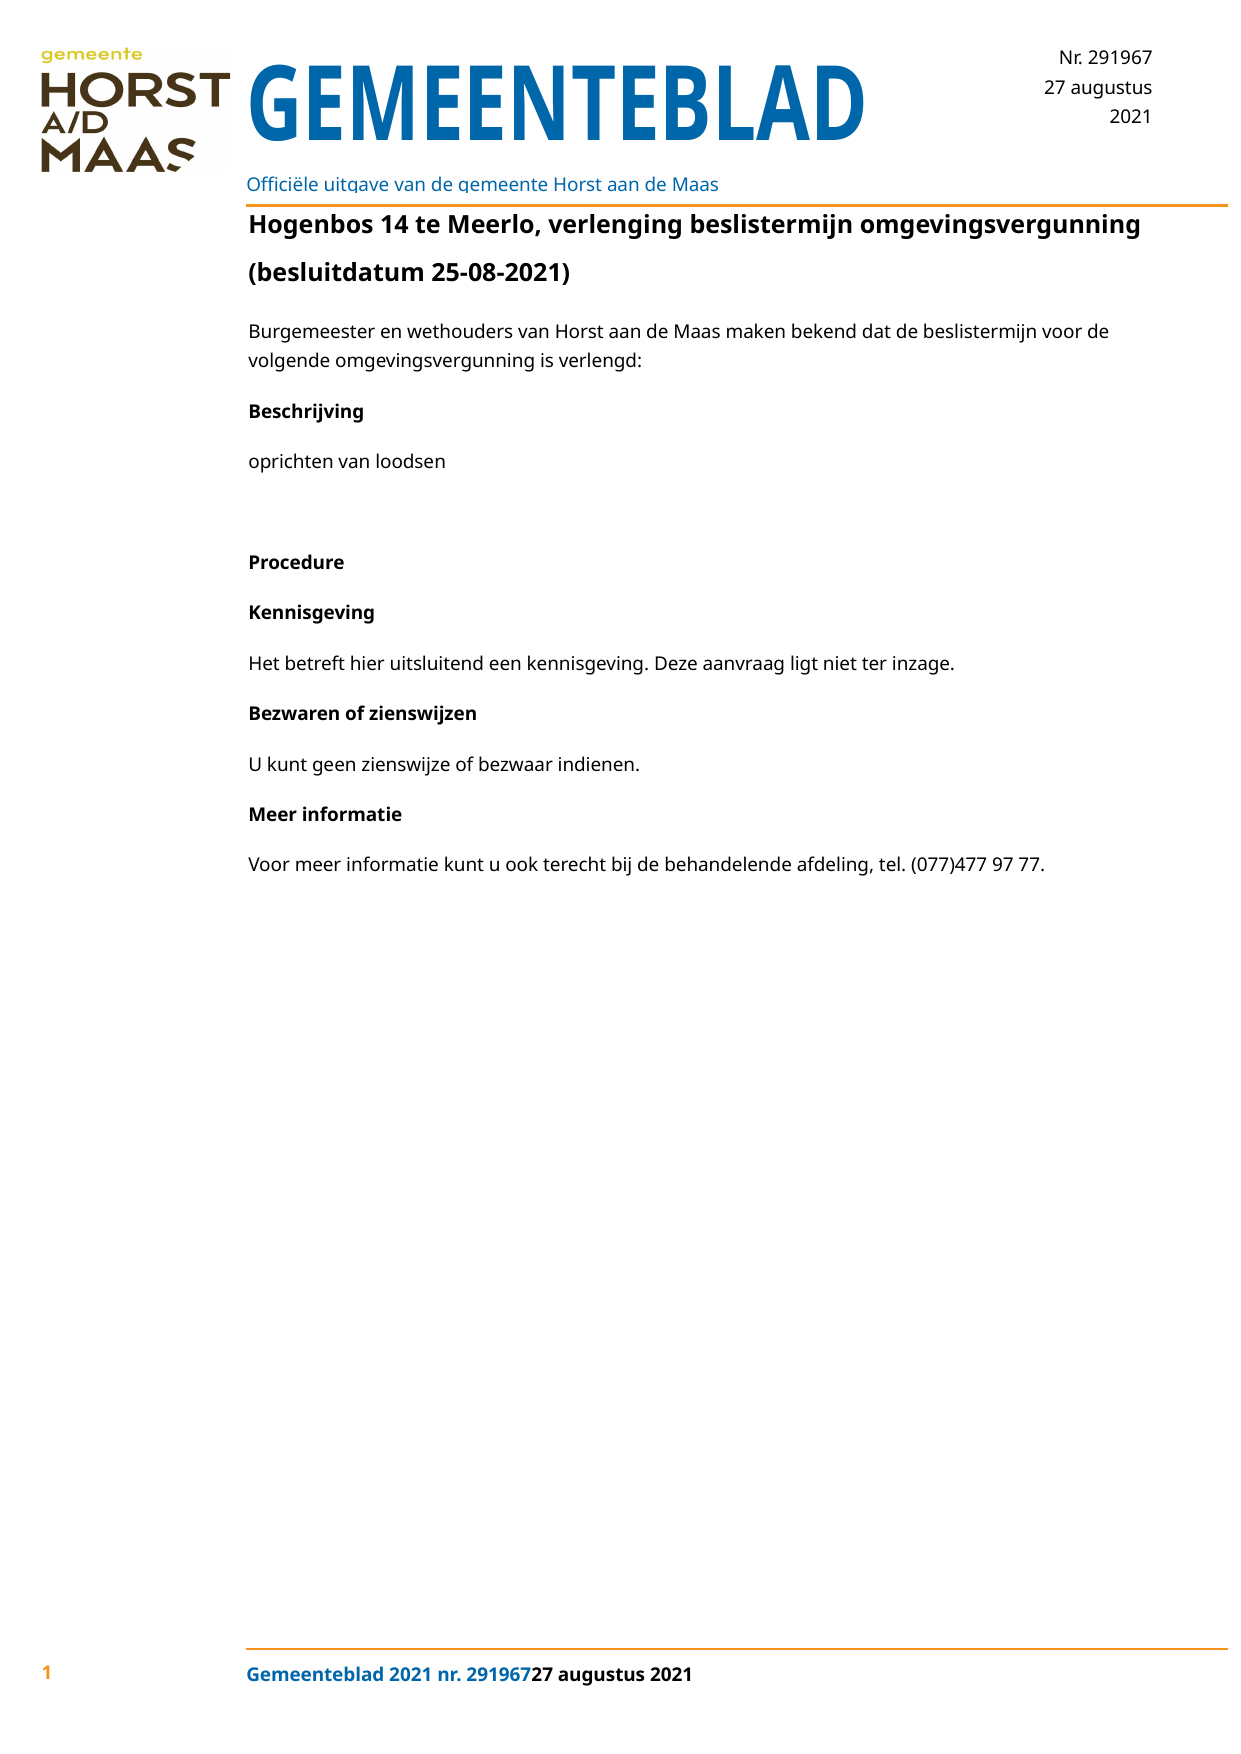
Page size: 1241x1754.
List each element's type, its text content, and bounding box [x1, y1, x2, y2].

text Beschrijving [248, 398, 1152, 424]
text Hogenbos 14 te Meerlo, verlenging beslistermijn omgevingsvergunning (besluitdatum 25-08-2021) [248, 207, 1152, 288]
text Meer informatie [248, 801, 1152, 827]
text Bezwaren of zienswijzen [248, 700, 1152, 726]
text oprichten van loodsen [248, 448, 1152, 474]
text Burgemeester en wethouders van Horst aan de Maas maken bekend dat de beslistermijn voor de volgende omgevingsvergunning is verlengd: [248, 318, 1152, 373]
text Het betreft hier uitsluitend een kennisgeving. Deze aanvraag ligt niet ter inzage. [248, 650, 1152, 676]
text Voor meer informatie kunt u ook terecht bij de behandelende afdeling, tel. (077)477 97 77. [248, 852, 1152, 877]
text Procedure [248, 549, 1152, 575]
text U kunt geen zienswijze of bezwaar indienen. [248, 751, 1152, 777]
picture [41, 47, 231, 172]
text Kennisgeving [248, 599, 1152, 625]
